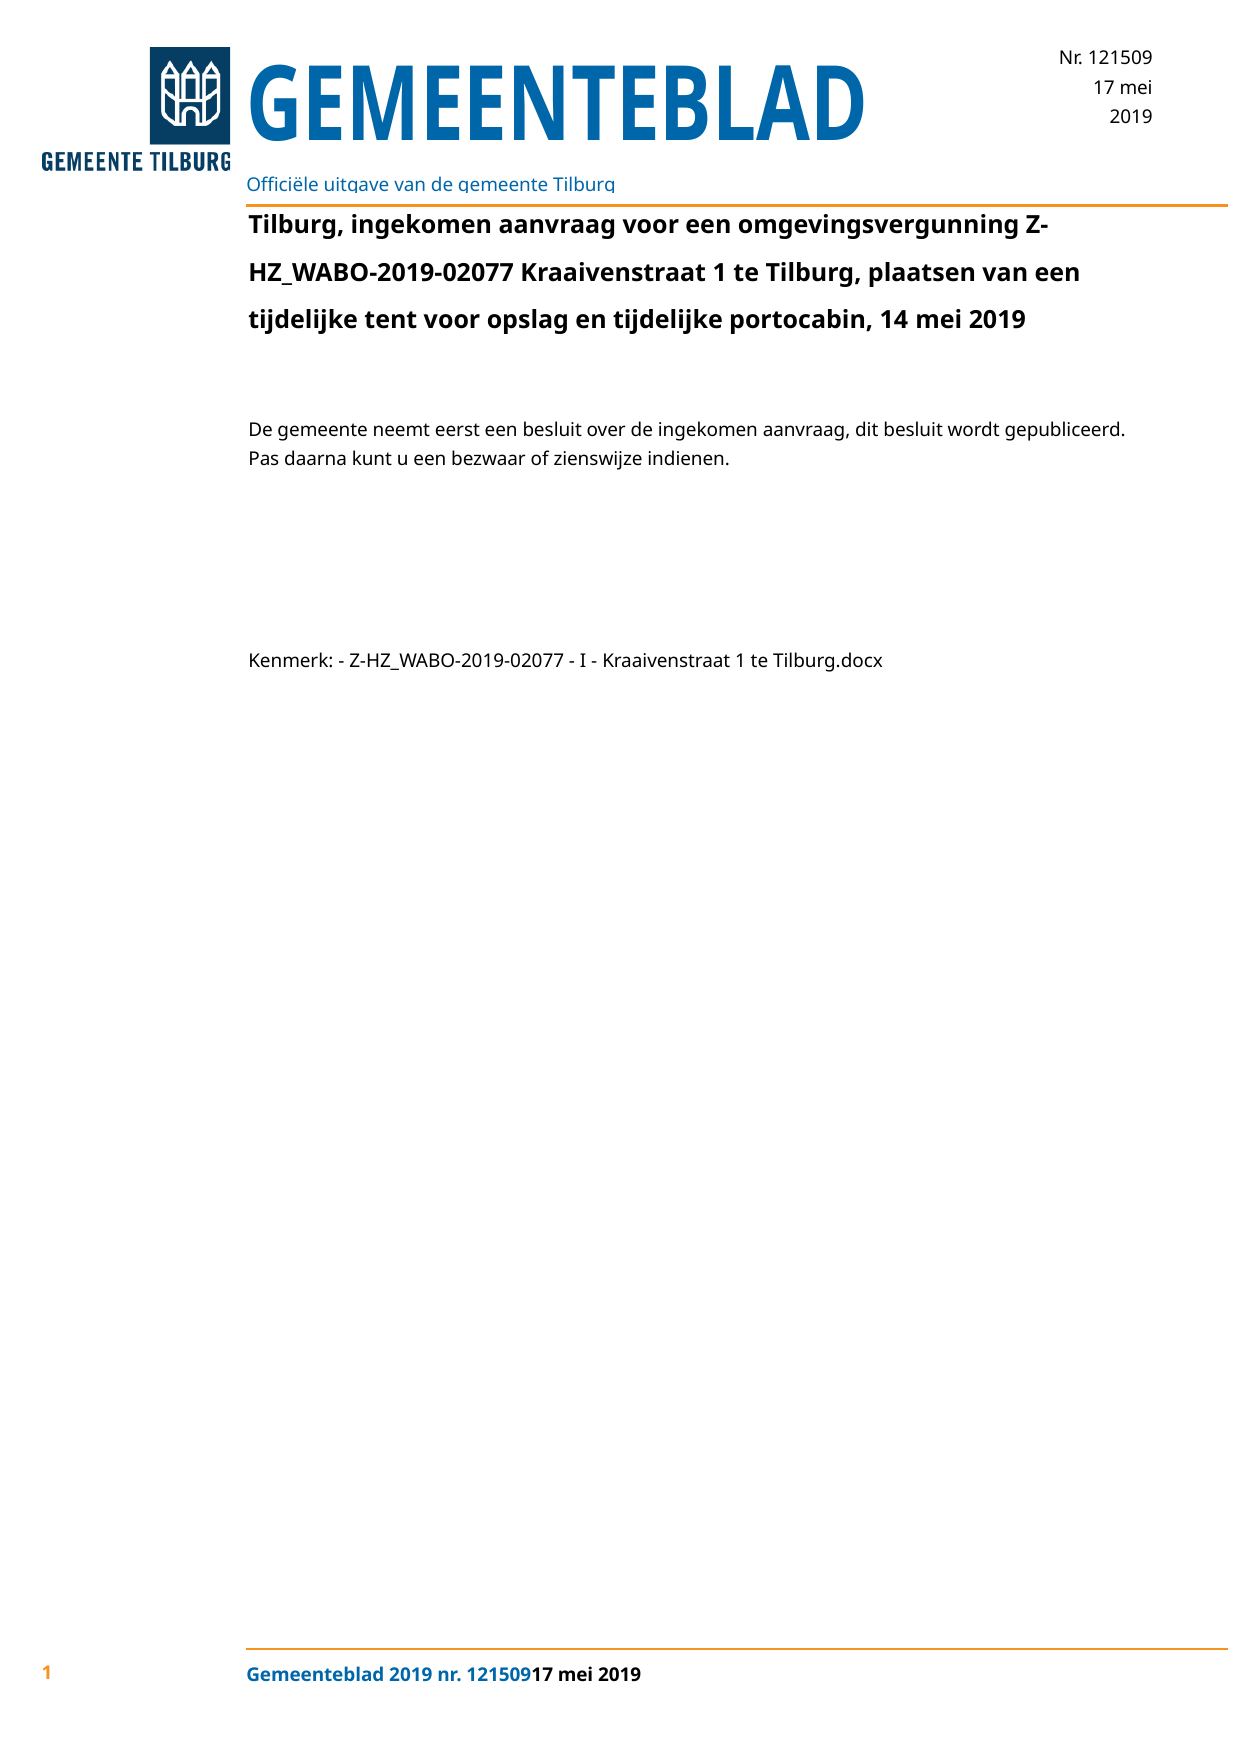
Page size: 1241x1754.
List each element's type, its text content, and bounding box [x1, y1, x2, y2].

text Tilburg, ingekomen aanvraag voor een omgevingsvergunning Z-HZ_WABO-2019-02077 Kraaivenstraat 1 te Tilburg, plaatsen van een tijdelijke tent voor opslag en tijdelijke portocabin, 14 mei 2019 [248, 207, 1152, 336]
picture [41, 47, 231, 172]
text Kenmerk: - Z-HZ_WABO-2019-02077 - I - Kraaivenstraat 1 te Tilburg.docx [248, 647, 1152, 673]
text De gemeente neemt eerst een besluit over de ingekomen aanvraag, dit besluit wordt gepubliceerd. Pas daarna kunt u een bezwaar of zienswijze indienen. [248, 416, 1152, 471]
